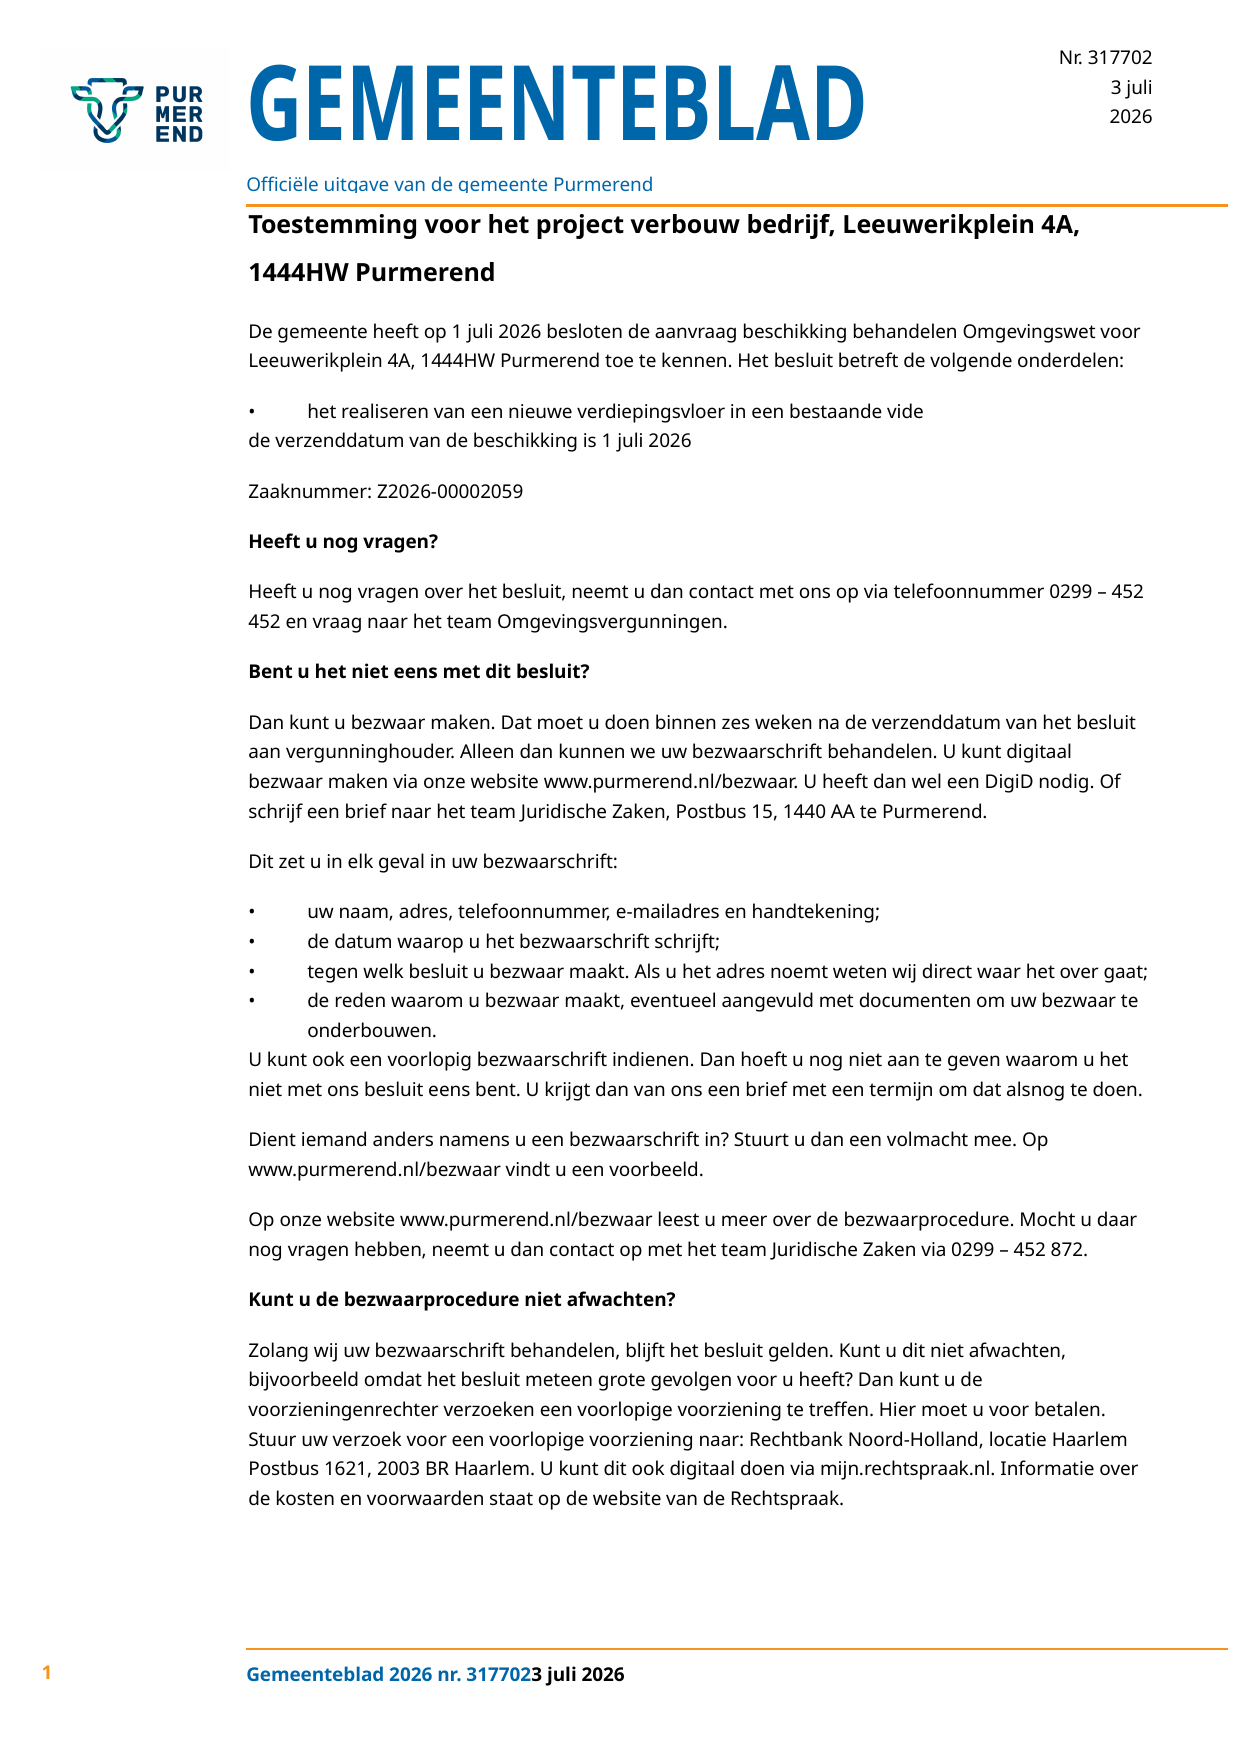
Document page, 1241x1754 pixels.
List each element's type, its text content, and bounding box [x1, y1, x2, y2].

text U kunt ook een voorlopig bezwaarschrift indienen. Dan hoeft u nog niet aan te geven waarom u het niet met ons besluit eens bent. U krijgt dan van ons een brief met een termijn om dat alsnog te doen. [248, 1047, 1152, 1102]
list uw naam, adres, telefoonnummer, e-mailadres en handtekening; [248, 899, 1152, 924]
list de datum waarop u het bezwaarschrift schrijft; [248, 928, 1152, 954]
text Zaaknummer: Z2026-00002059 [248, 478, 1152, 504]
list tegen welk besluit u bezwaar maakt. Als u het adres noemt weten wij direct waar het over gaat; [248, 958, 1152, 984]
text Bent u het niet eens met dit besluit? [248, 659, 1152, 684]
text Heeft u nog vragen? [248, 528, 1152, 554]
text Dit zet u in elk geval in uw bezwaarschrift: [248, 848, 1152, 874]
picture [41, 47, 231, 172]
text Toestemming voor het project verbouw bedrijf, Leeuwerikplein 4A, 1444HW Purmerend [248, 207, 1152, 288]
text Dan kunt u bezwaar maken. Dat moet u doen binnen zes weken na de verzenddatum van het besluit aan vergunninghouder. Alleen dan kunnen we uw bezwaarschrift behandelen. U kunt digitaal bezwaar maken via onze website www.purmerend.nl/bezwaar. U heeft dan wel een DigiD nodig. Of schrijf een brief naar het team Juridische Zaken, Postbus 15, 1440 AA te Purmerend. [248, 709, 1152, 824]
text Dient iemand anders namens u een bezwaarschrift in? Stuurt u dan een volmacht mee. Op www.purmerend.nl/bezwaar vindt u een voorbeeld. [248, 1127, 1152, 1182]
text Kunt u de bezwaarprocedure niet afwachten? [248, 1287, 1152, 1312]
list het realiseren van een nieuwe verdiepingsvloer in een bestaande vide [248, 398, 1152, 424]
text De gemeente heeft op 1 juli 2026 besloten de aanvraag beschikking behandelen Omgevingswet voor Leeuwerikplein 4A, 1444HW Purmerend toe te kennen. Het besluit betreft de volgende onderdelen: [248, 318, 1152, 373]
text Heeft u nog vragen over het besluit, neemt u dan contact met ons op via telefoonnummer 0299 – 452 452 en vraag naar het team Omgevingsvergunningen. [248, 579, 1152, 634]
list de reden waarom u bezwaar maakt, eventueel aangevuld met documenten om uw bezwaar te onderbouwen. [248, 987, 1152, 1043]
text Zolang wij uw bezwaarschrift behandelen, blijft het besluit gelden. Kunt u dit niet afwachten, bijvoorbeeld omdat het besluit meteen grote gevolgen voor u heeft? Dan kunt u de voorzieningenrechter verzoeken een voorlopige voorziening te treffen. Hier moet u voor betalen. Stuur uw verzoek voor een voorlopige voorziening naar: Rechtbank Noord-Holland, locatie Haarlem Postbus 1621, 2003 BR Haarlem. U kunt dit ook digitaal doen via mijn.rechtspraak.nl. Informatie over de kosten en voorwaarden staat op de website van de Rechtspraak. [248, 1337, 1152, 1511]
text Op onze website www.purmerend.nl/bezwaar leest u meer over de bezwaarprocedure. Mocht u daar nog vragen hebben, neemt u dan contact op met het team Juridische Zaken via 0299 – 452 872. [248, 1207, 1152, 1262]
text de verzenddatum van de beschikking is 1 juli 2026 [248, 427, 1152, 453]
